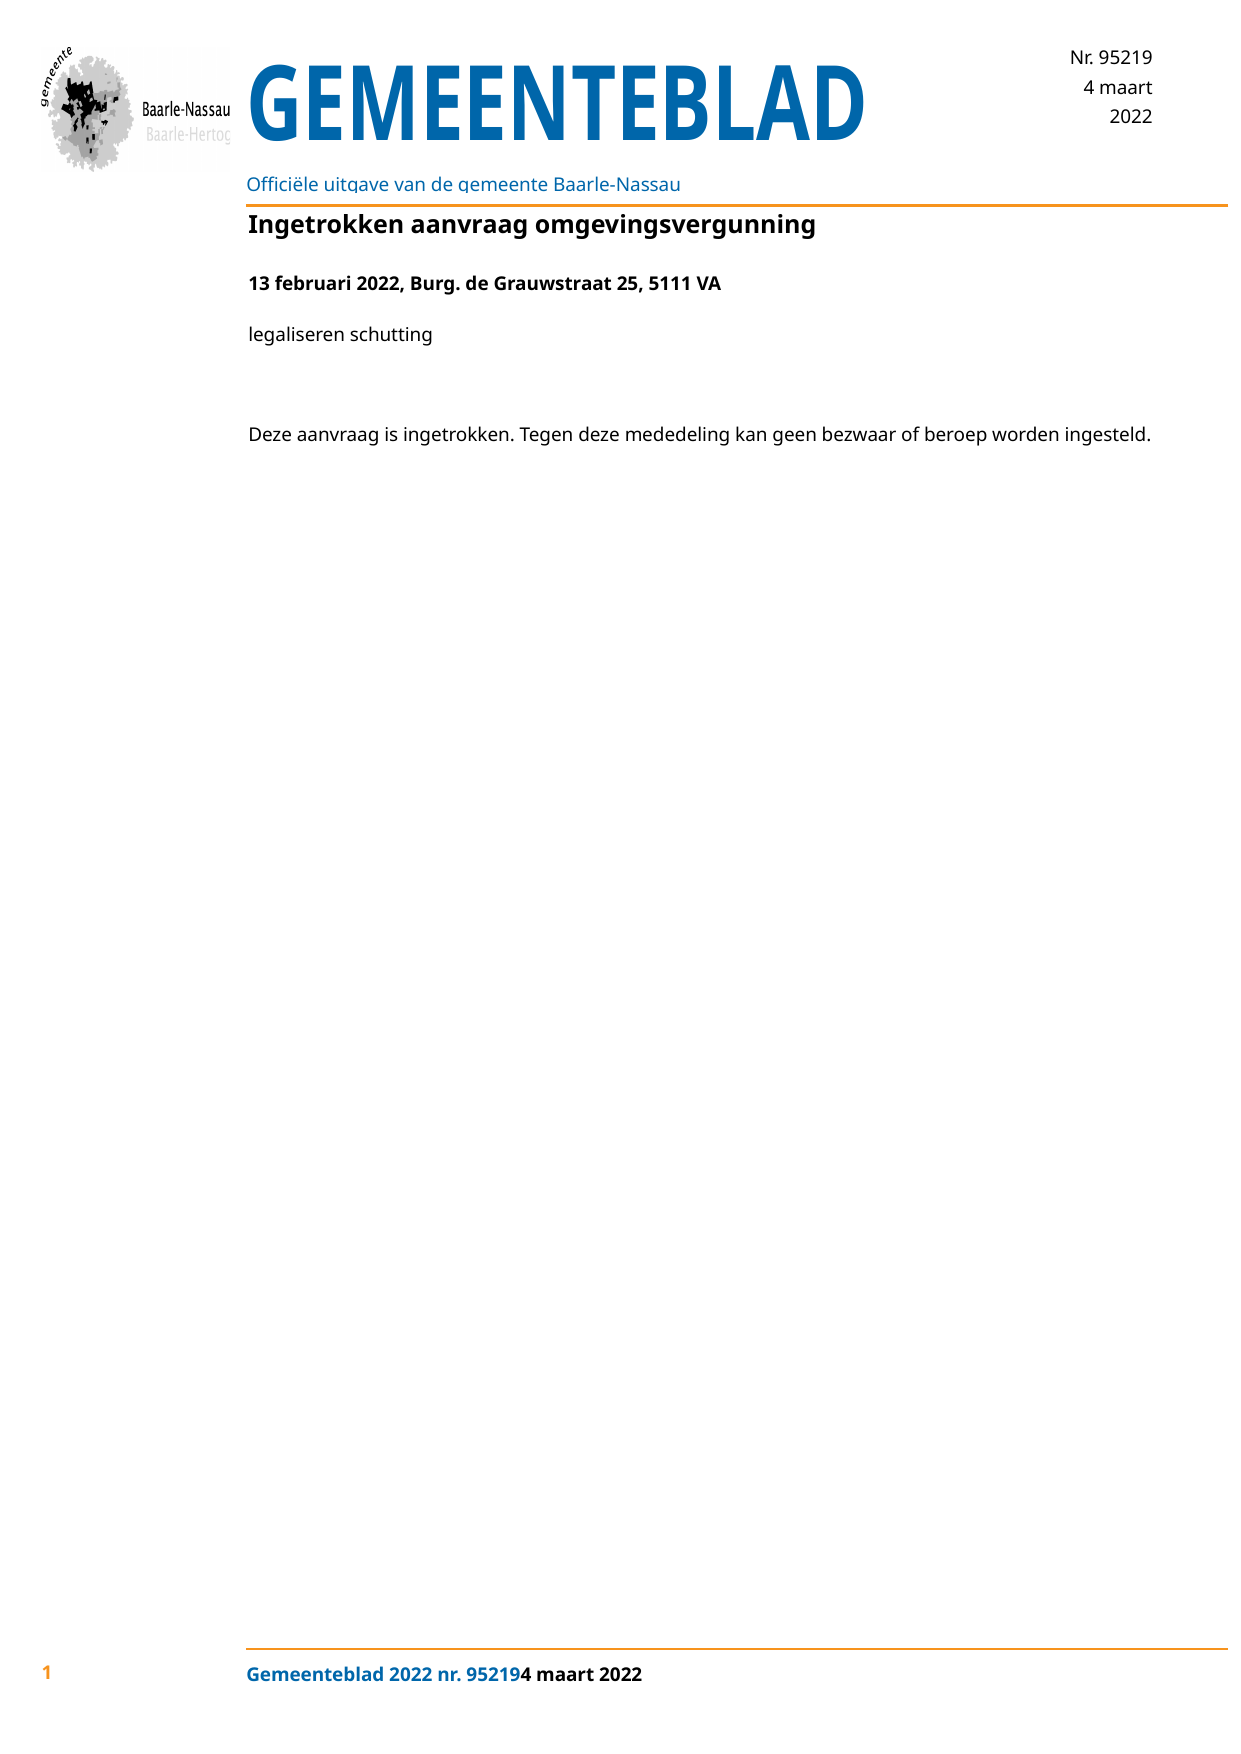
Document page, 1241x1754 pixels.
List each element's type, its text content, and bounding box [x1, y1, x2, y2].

text 13 februari 2022, Burg. de Grauwstraat 25, 5111 VA [248, 270, 1152, 296]
text Deze aanvraag is ingetrokken. Tegen deze mededeling kan geen bezwaar of beroep worden ingesteld. [248, 422, 1152, 447]
picture [41, 47, 231, 172]
text Ingetrokken aanvraag omgevingsvergunning [248, 207, 1152, 241]
text legaliseren schutting [248, 321, 1152, 346]
